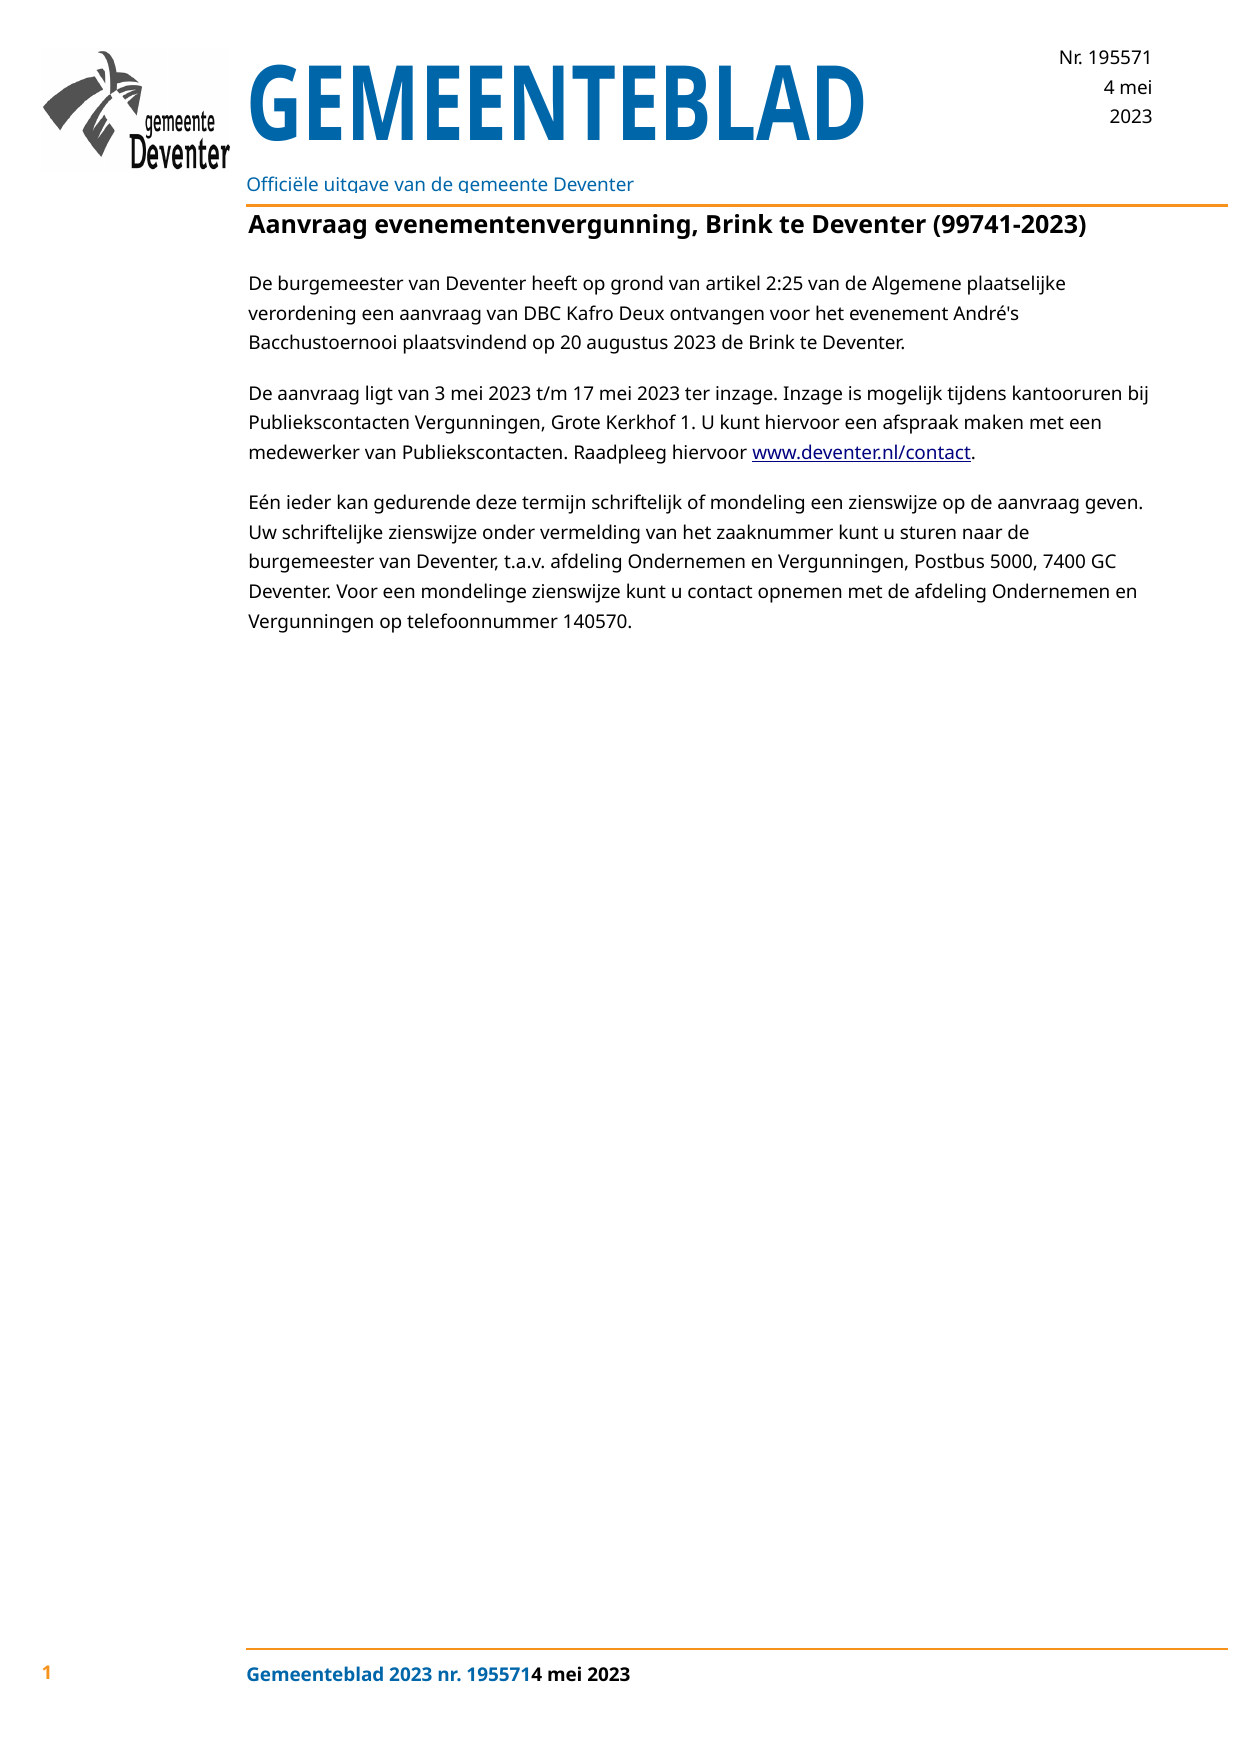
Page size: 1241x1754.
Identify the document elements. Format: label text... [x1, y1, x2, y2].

text De aanvraag ligt van 3 mei 2023 t/m 17 mei 2023 ter inzage. Inzage is mogelijk tijdens kantooruren bij Publiekscontacten Vergunningen, Grote Kerkhof 1. U kunt hiervoor een afspraak maken met een medewerker van Publiekscontacten. Raadpleeg hiervoor www.deventer.nl/contact. [248, 380, 1152, 465]
text Eén ieder kan gedurende deze termijn schriftelijk of mondeling een zienswijze op de aanvraag geven. Uw schriftelijke zienswijze onder vermelding van het zaaknummer kunt u sturen naar de burgemeester van Deventer, t.a.v. afdeling Ondernemen en Vergunningen, Postbus 5000, 7400 GC Deventer. Voor een mondelinge zienswijze kunt u contact opnemen met de afdeling Ondernemen en Vergunningen op telefoonnummer 140570. [248, 489, 1152, 633]
text De burgemeester van Deventer heeft op grond van artikel 2:25 van de Algemene plaatselijke verordening een aanvraag van DBC Kafro Deux ontvangen voor het evenement André's Bacchustoernooi plaatsvindend op 20 augustus 2023 de Brink te Deventer. [248, 270, 1152, 355]
text Aanvraag evenementenvergunning, Brink te Deventer (99741-2023) [248, 207, 1152, 241]
picture [41, 47, 231, 172]
